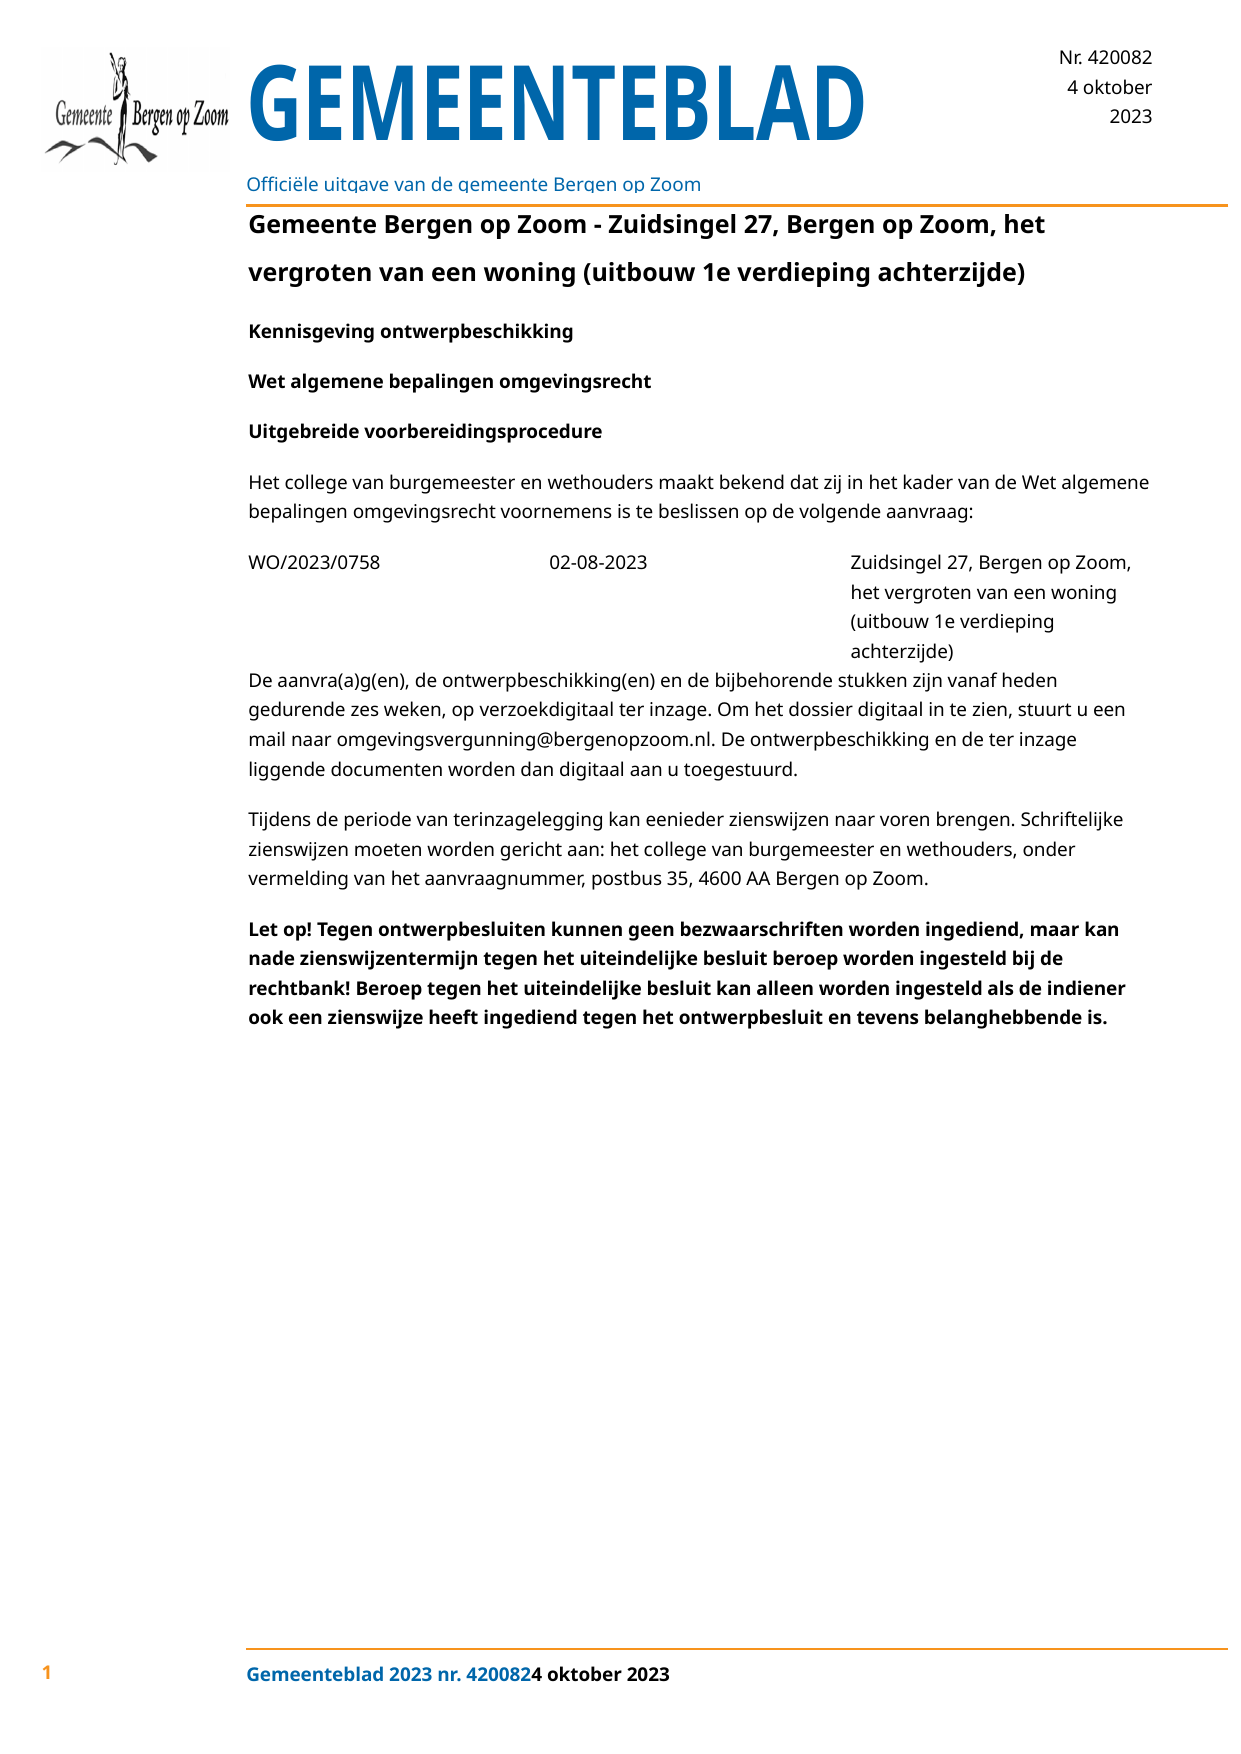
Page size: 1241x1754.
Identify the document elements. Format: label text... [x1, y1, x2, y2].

text Wet algemene bepalingen omgevingsrecht [248, 368, 1152, 394]
text Gemeente Bergen op Zoom - Zuidsingel 27, Bergen op Zoom, het vergroten van een woning (uitbouw 1e verdieping achterzijde) [248, 207, 1152, 288]
picture [41, 47, 231, 172]
text Let op! Tegen ontwerpbesluiten kunnen geen bezwaarschriften worden ingediend, maar kan nade zienswijzentermijn tegen het uiteindelijke besluit beroep worden ingesteld bij de rechtbank! Beroep tegen het uiteindelijke besluit kan alleen worden ingesteld als de indiener ook een zienswijze heeft ingediend tegen het ontwerpbesluit en tevens belanghebbende is. [248, 916, 1152, 1030]
table_header WO/2023/0758 [248, 549, 549, 664]
table_header Zuidsingel 27, Bergen op Zoom, het vergroten van een woning (uitbouw 1e verdieping achterzijde) [850, 549, 1152, 664]
text Het college van burgemeester en wethouders maakt bekend dat zij in het kader van de Wet algemene bepalingen omgevingsrecht voornemens is te beslissen op de volgende aanvraag: [248, 469, 1152, 524]
text Uitgebreide voorbereidingsprocedure [248, 419, 1152, 444]
text Tijdens de periode van terinzagelegging kan eenieder zienswijzen naar voren brengen. Schriftelijke zienswijzen moeten worden gericht aan: het college van burgemeester en wethouders, onder vermelding van het aanvraagnummer, postbus 35, 4600 AA Bergen op Zoom. [248, 806, 1152, 891]
table_header 02-08-2023 [549, 549, 850, 664]
text Kennisgeving ontwerpbeschikking [248, 318, 1152, 344]
text De aanvra(a)g(en), de ontwerpbeschikking(en) en de bijbehorende stukken zijn vanaf heden gedurende zes weken, op verzoekdigitaal ter inzage. Om het dossier digitaal in te zien, stuurt u een mail naar omgevingsvergunning@bergenopzoom.nl. De ontwerpbeschikking en de ter inzage liggende documenten worden dan digitaal aan u toegestuurd. [248, 667, 1152, 781]
